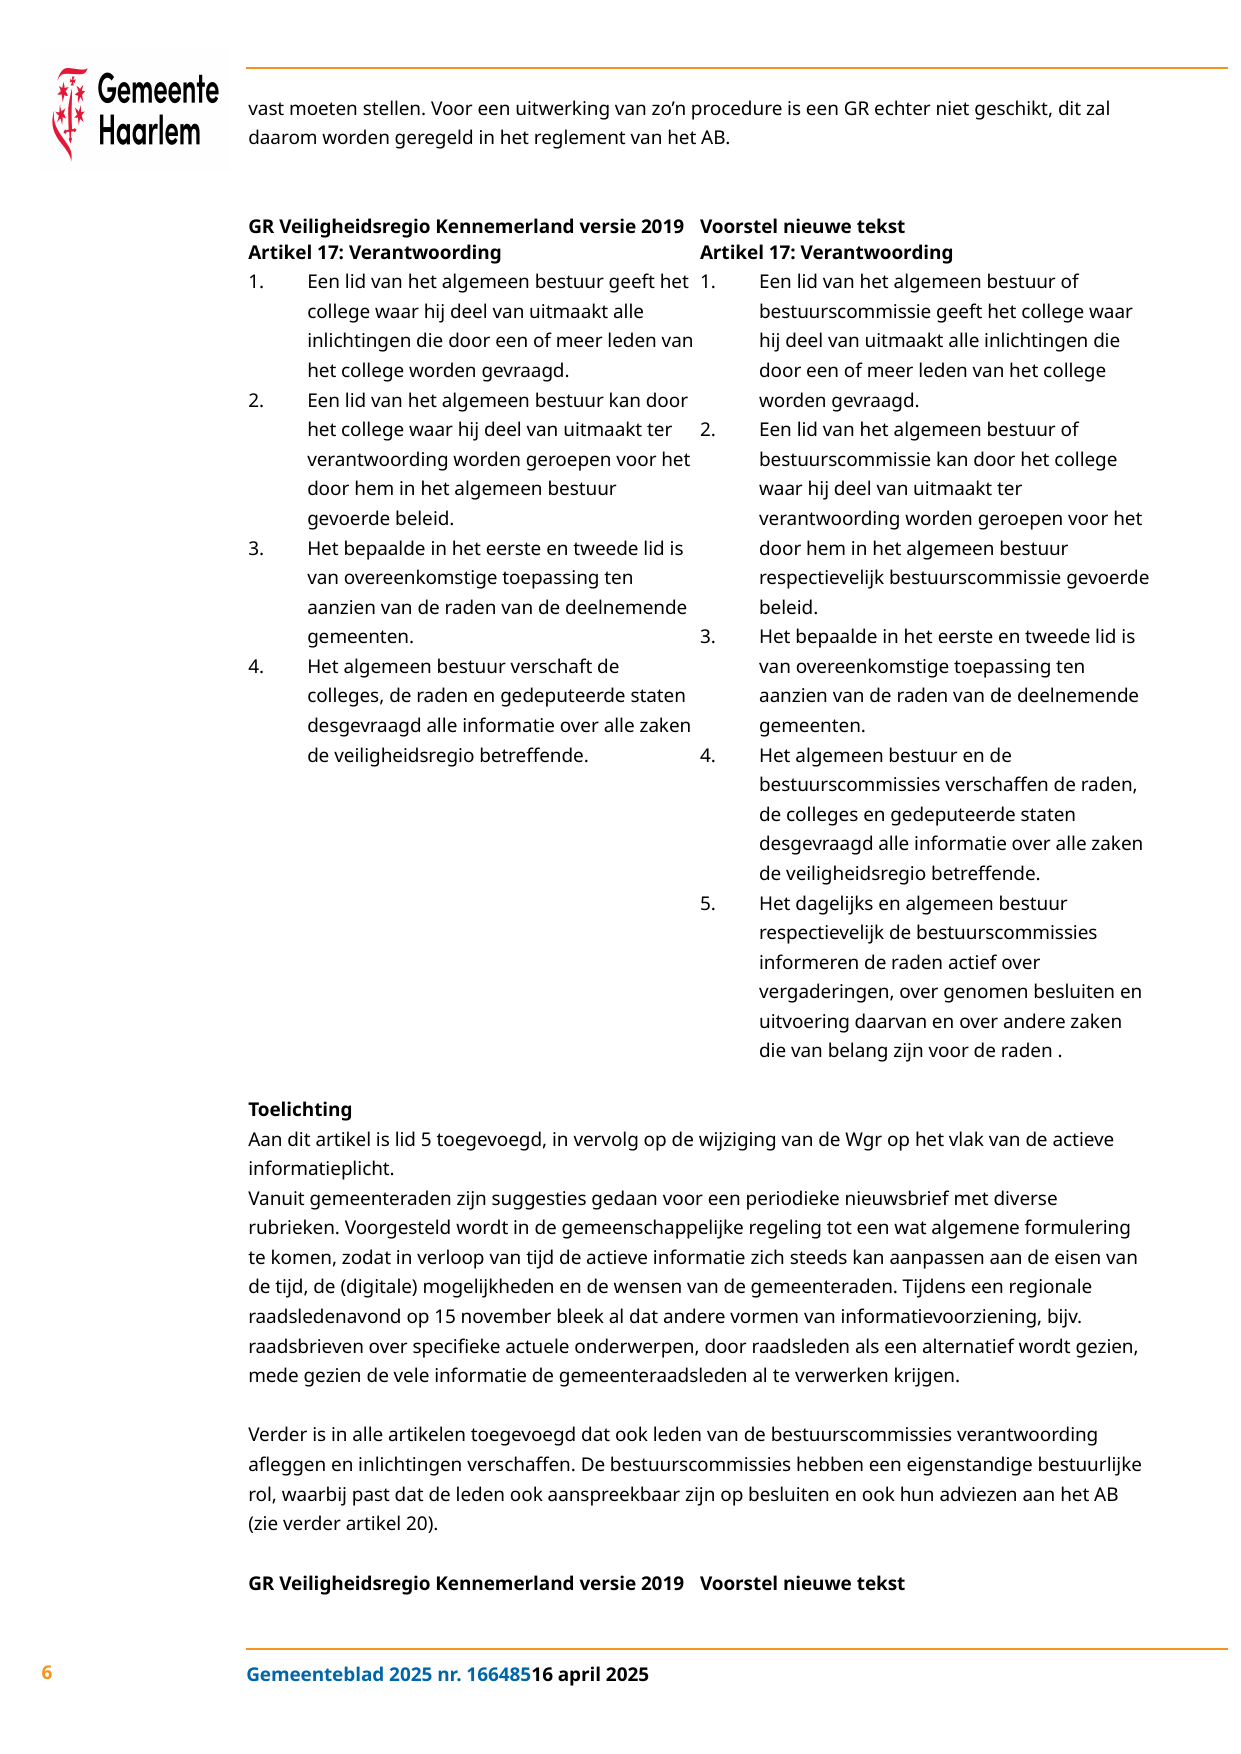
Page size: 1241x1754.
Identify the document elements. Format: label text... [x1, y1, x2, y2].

table_header GR Veiligheidsregio Kennemerland versie 2019 [248, 1570, 700, 1595]
picture [41, 47, 231, 172]
text Verder is in alle artikelen toegevoegd dat ook leden van de bestuurscommissies verantwoording afleggen en inlichtingen verschaffen. De bestuurscommissies hebben een eigenstandige bestuurlijke rol, waarbij past dat de leden ook aanspreekbaar zijn op besluiten en ook hun adviezen aan het AB (zie verder artikel 20). [248, 1422, 1152, 1536]
table_cell Artikel 17: Verantwoording Een lid van het algemeen bestuur geeft het college waar hij deel van uitmaakt alle inlichtingen die door een of meer leden van het college worden gevraagd. Een lid van het algemeen bestuur kan door het college waar hij deel van uitmaakt ter verantwoording worden geroepen voor het door hem in het algemeen bestuur gevoerde beleid. Het bepaalde in het eerste en tweede lid is van overeenkomstige toepassing ten aanzien van de raden van de deelnemende gemeenten. Het algemeen bestuur verschaft de colleges, de raden en gedeputeerde staten desgevraagd alle informatie over alle zaken de veiligheidsregio betreffende. [248, 239, 700, 1063]
table_cell Artikel 17: Verantwoording Een lid van het algemeen bestuur of bestuurscommissie geeft het college waar hij deel van uitmaakt alle inlichtingen die door een of meer leden van het college worden gevraagd. Een lid van het algemeen bestuur of bestuurscommissie kan door het college waar hij deel van uitmaakt ter verantwoording worden geroepen voor het door hem in het algemeen bestuur respectievelijk bestuurscommissie gevoerde beleid. Het bepaalde in het eerste en tweede lid is van overeenkomstige toepassing ten aanzien van de raden van de deelnemende gemeenten. Het algemeen bestuur en de bestuurscommissies verschaffen de raden, de colleges en gedeputeerde staten desgevraagd alle informatie over alle zaken de veiligheidsregio betreffende. Het dagelijks en algemeen bestuur respectievelijk de bestuurscommissies informeren de raden actief over vergaderingen, over genomen besluiten en uitvoering daarvan en over andere zaken die van belang zijn voor de raden . [700, 239, 1152, 1063]
table_header GR Veiligheidsregio Kennemerland versie 2019 [248, 213, 700, 239]
text Vanuit gemeenteraden zijn suggesties gedaan voor een periodieke nieuwsbrief met diverse rubrieken. Voorgesteld wordt in de gemeenschappelijke regeling tot een wat algemene formulering te komen, zodat in verloop van tijd de actieve informatie zich steeds kan aanpassen aan de eisen van de tijd, de (digitale) mogelijkheden en de wensen van de gemeenteraden. Tijdens een regionale raadsledenavond op 15 november bleek al dat andere vormen van informatievoorziening, bijv. raadsbrieven over specifieke actuele onderwerpen, door raadsleden als een alternatief wordt gezien, mede gezien de vele informatie de gemeenteraadsleden al te verwerken krijgen. [248, 1185, 1152, 1388]
text Aan dit artikel is lid 5 toegevoegd, in vervolg op de wijziging van de Wgr op het vlak van de actieve informatieplicht. [248, 1126, 1152, 1181]
text Toelichting [248, 1096, 1152, 1122]
table_header Voorstel nieuwe tekst [700, 213, 1152, 239]
text vast moeten stellen. Voor een uitwerking van zo’n procedure is een GR echter niet geschikt, dit zal daarom worden geregeld in het reglement van het AB. [248, 95, 1152, 150]
table_header Voorstel nieuwe tekst [700, 1570, 1152, 1595]
